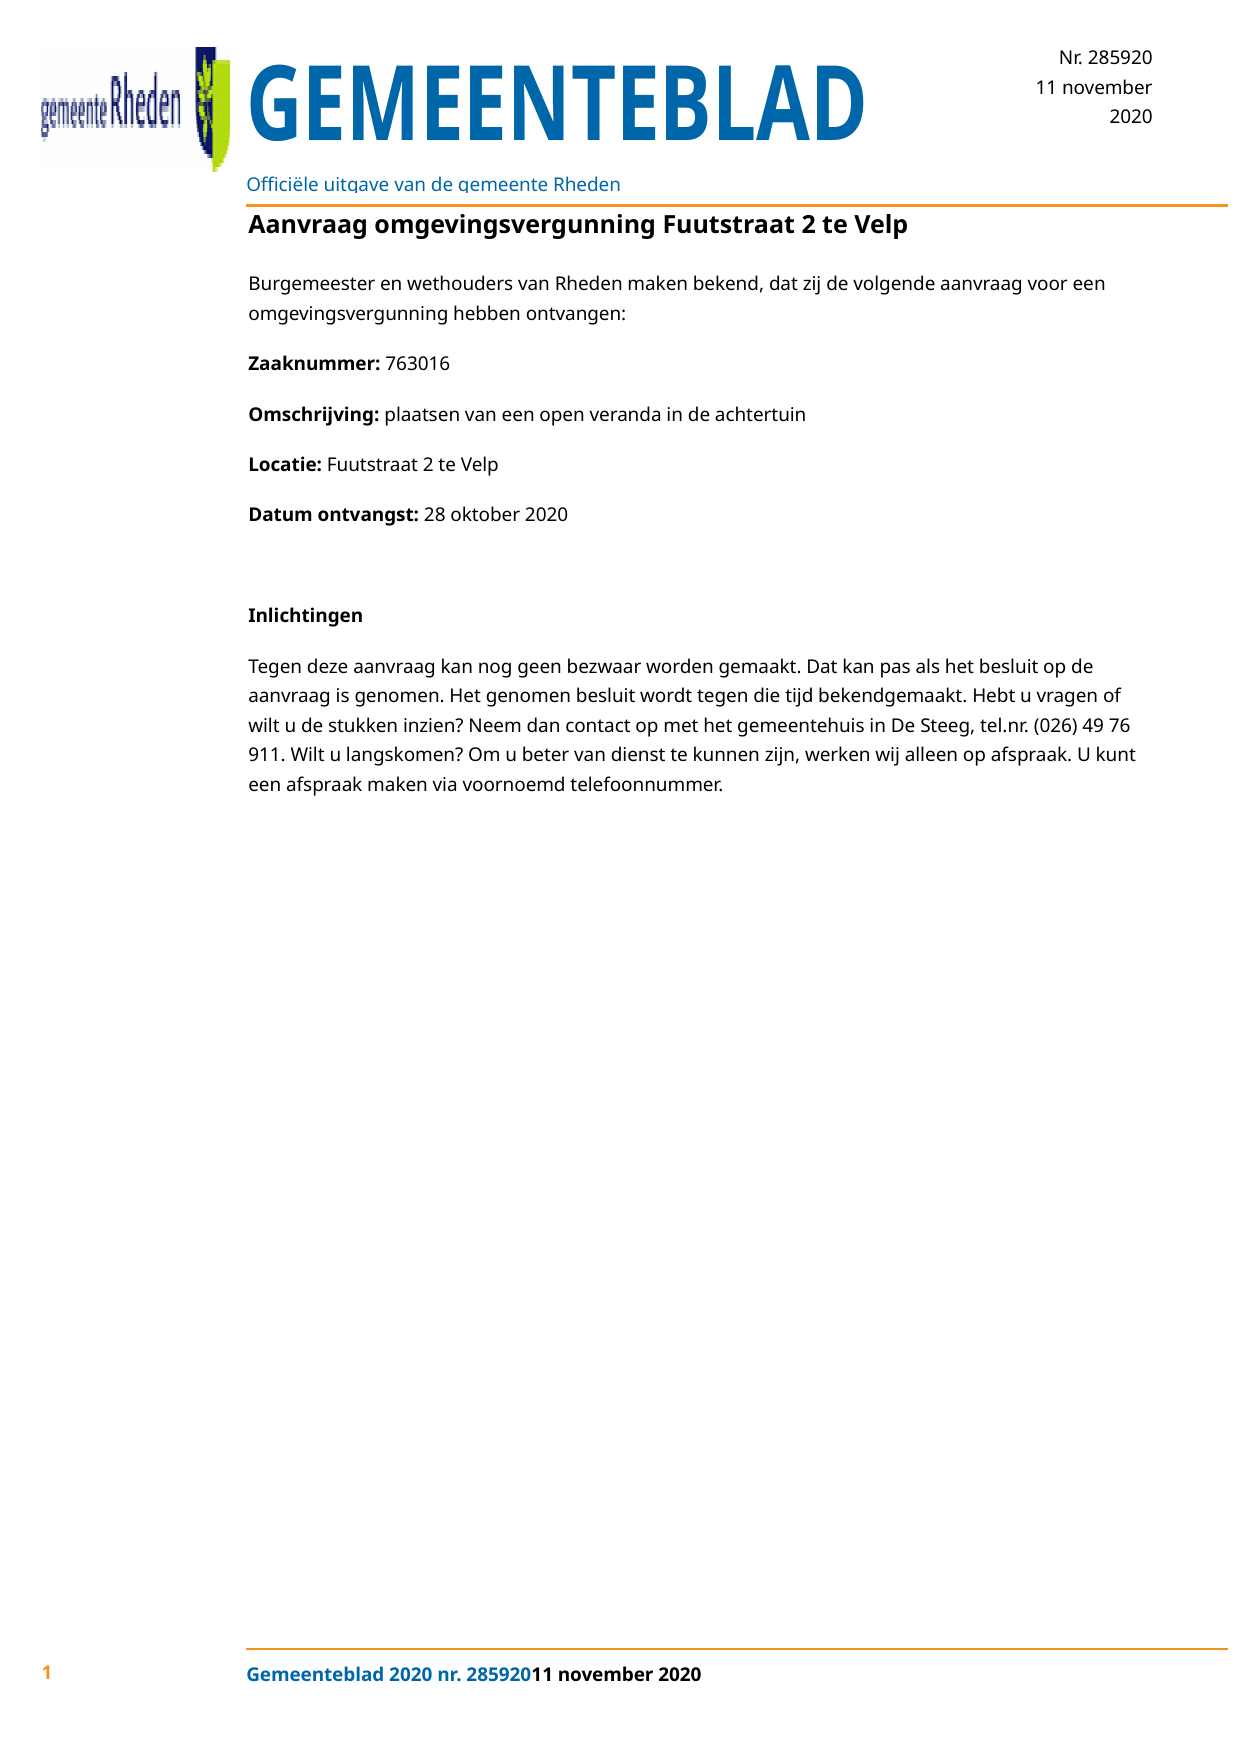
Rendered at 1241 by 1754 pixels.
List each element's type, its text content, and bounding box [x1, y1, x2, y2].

text Datum ontvangst: 28 oktober 2020 [248, 502, 1152, 527]
text Aanvraag omgevingsvergunning Fuutstraat 2 te Velp [248, 207, 1152, 241]
text Zaaknummer: 763016 [248, 350, 1152, 376]
text Burgemeester en wethouders van Rheden maken bekend, dat zij de volgende aanvraag voor een omgevingsvergunning hebben ontvangen: [248, 270, 1152, 326]
text Inlichtingen [248, 602, 1152, 628]
text Locatie: Fuutstraat 2 te Velp [248, 451, 1152, 477]
text Omschrijving: plaatsen van een open veranda in de achtertuin [248, 401, 1152, 426]
picture [41, 47, 231, 172]
text Tegen deze aanvraag kan nog geen bezwaar worden gemaakt. Dat kan pas als het besluit op de aanvraag is genomen. Het genomen besluit wordt tegen die tijd bekendgemaakt. Hebt u vragen of wilt u de stukken inzien? Neem dan contact op met het gemeentehuis in De Steeg, tel.nr. (026) 49 76 911. Wilt u langskomen? Om u beter van dienst te kunnen zijn, werken wij alleen op afspraak. U kunt een afspraak maken via voornoemd telefoonnummer. [248, 653, 1152, 797]
